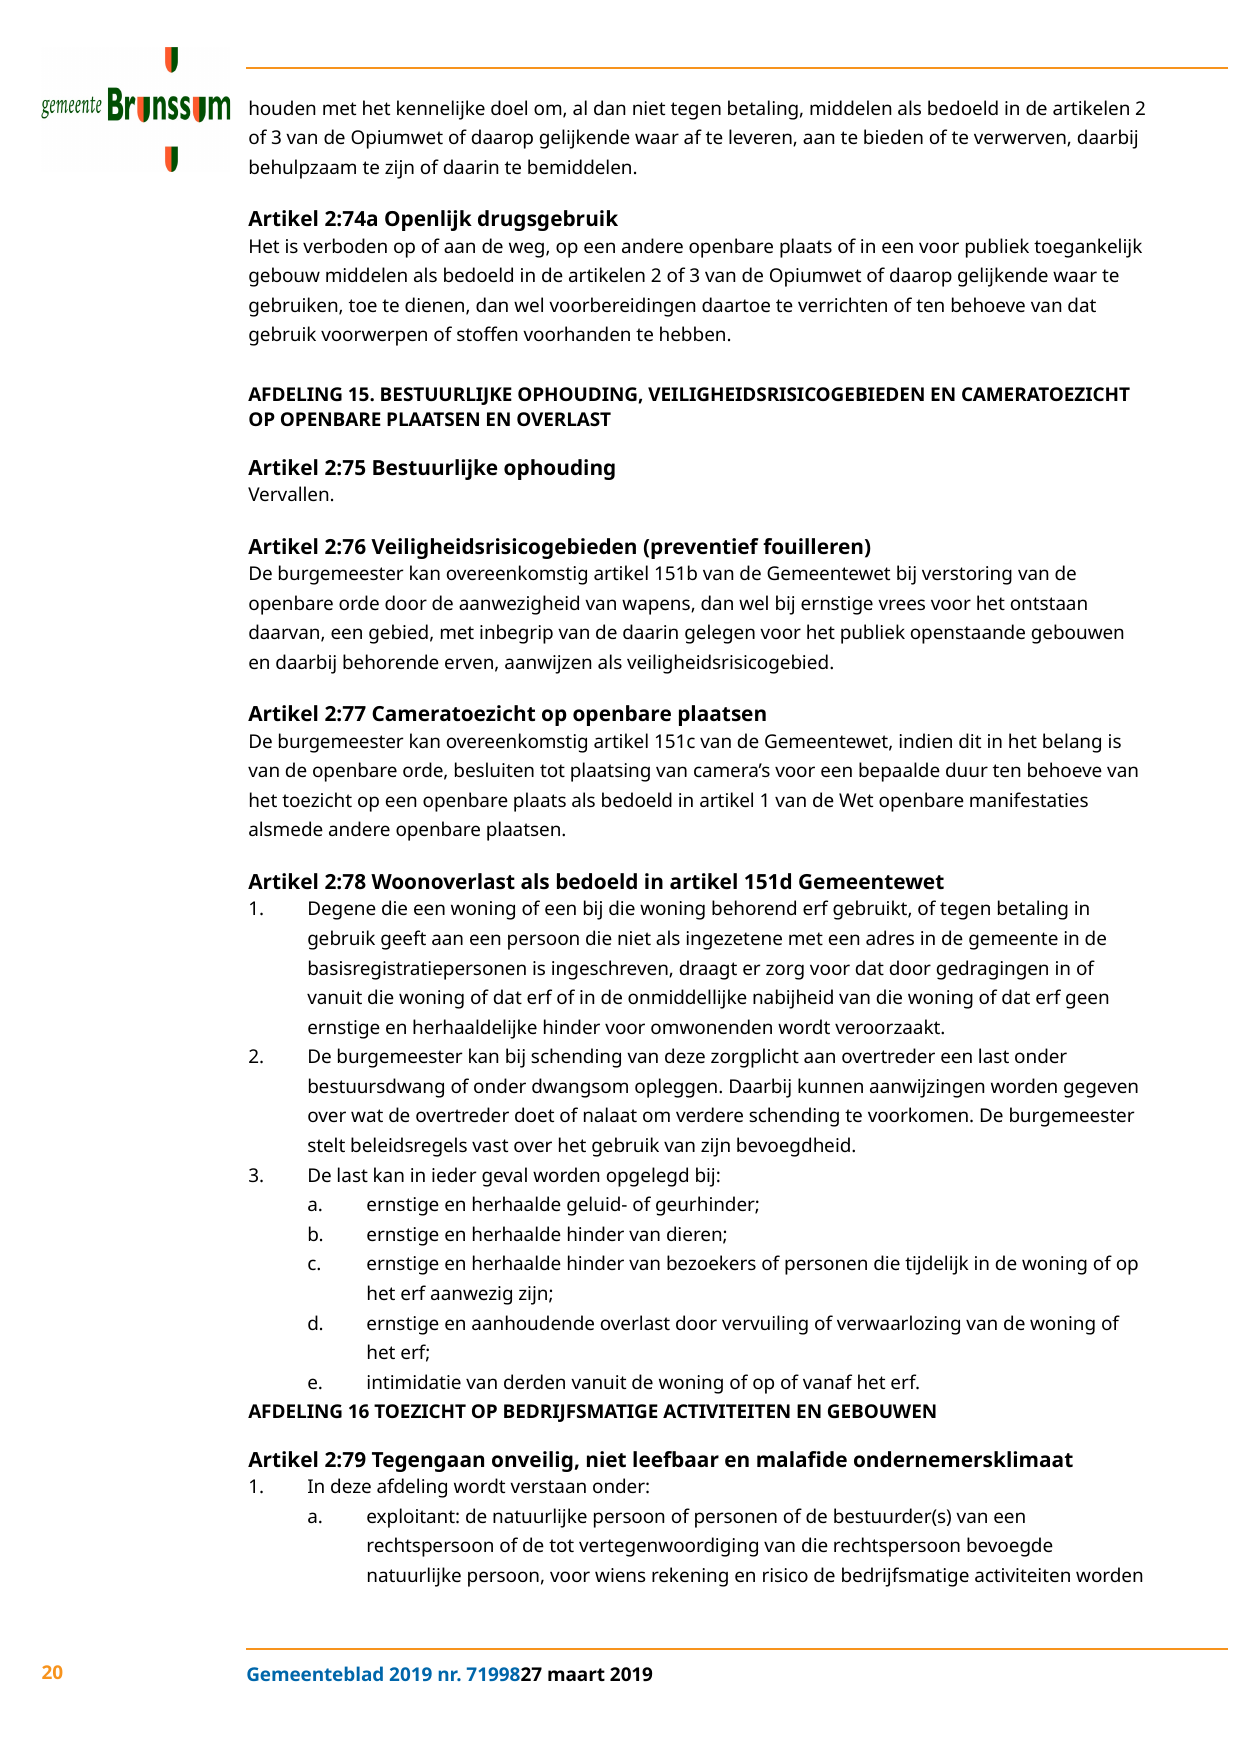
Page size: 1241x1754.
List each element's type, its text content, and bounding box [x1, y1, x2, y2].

text Het is verboden op of aan de weg, op een andere openbare plaats of in een voor publiek toegankelijk gebouw middelen als bedoeld in de artikelen 2 of 3 van de Opiumwet of daarop gelijkende waar te gebruiken, toe te dienen, dan wel voorbereidingen daartoe te verrichten of ten behoeve van dat gebruik voorwerpen of stoffen voorhanden te hebben. [248, 233, 1152, 347]
text De burgemeester kan overeenkomstig artikel 151c van de Gemeentewet, indien dit in het belang is van de openbare orde, besluiten tot plaatsing van camera’s voor een bepaalde duur ten behoeve van het toezicht op een openbare plaats als bedoeld in artikel 1 van de Wet openbare manifestaties alsmede andere openbare plaatsen. [248, 728, 1152, 842]
text AFDELING 15. BESTUURLIJKE OPHOUDING, VEILIGHEIDSRISICOGEBIEDEN EN CAMERATOEZICHT OP OPENBARE PLAATSEN EN OVERLAST [248, 381, 1152, 432]
text Artikel 2:78 Woonoverlast als bedoeld in artikel 151d Gemeentewet [248, 867, 1152, 896]
list De burgemeester kan bij schending van deze zorgplicht aan overtreder een last onder bestuursdwang of onder dwangsom opleggen. Daarbij kunnen aanwijzingen worden gegeven over wat de overtreder doet of nalaat om verdere schending te voorkomen. De burgemeester stelt beleidsregels vast over het gebruik van zijn bevoegdheid. [248, 1043, 1152, 1158]
text AFDELING 16 TOEZICHT OP BEDRIJFSMATIGE ACTIVITEITEN EN GEBOUWEN [248, 1398, 1152, 1424]
list ernstige en herhaalde hinder van bezoekers of personen die tijdelijk in de woning of op het erf aanwezig zijn; [307, 1251, 1152, 1306]
list exploitant: de natuurlijke persoon of personen of de bestuurder(s) van een rechtspersoon of de tot vertegenwoordiging van die rechtspersoon bevoegde natuurlijke persoon, voor wiens rekening en risico de bedrijfsmatige activiteiten worden [307, 1503, 1152, 1588]
list ernstige en aanhoudende overlast door vervuiling of verwaarlozing van de woning of het erf; [307, 1310, 1152, 1365]
picture [41, 47, 231, 172]
text houden met het kennelijke doel om, al dan niet tegen betaling, middelen als bedoeld in de artikelen 2 of 3 van de Opiumwet of daarop gelijkende waar af te leveren, aan te bieden of te verwerven, daarbij behulpzaam te zijn of daarin te bemiddelen. [248, 95, 1152, 180]
list ernstige en herhaalde geluid- of geurhinder; [307, 1191, 1152, 1217]
text Vervallen. [248, 481, 1152, 507]
text De burgemeester kan overeenkomstig artikel 151b van de Gemeentewet bij verstoring van de openbare orde door de aanwezigheid van wapens, dan wel bij ernstige vrees voor het ontstaan daarvan, een gebied, met inbegrip van de daarin gelegen voor het publiek openstaande gebouwen en daarbij behorende erven, aanwijzen als veiligheidsrisicogebied. [248, 560, 1152, 675]
list Degene die een woning of een bij die woning behorend erf gebruikt, of tegen betaling in gebruik geeft aan een persoon die niet als ingezetene met een adres in de gemeente in de basisregistratiepersonen is ingeschreven, draagt er zorg voor dat door gedragingen in of vanuit die woning of dat erf of in de onmiddellijke nabijheid van die woning of dat erf geen ernstige en herhaaldelijke hinder voor omwonenden wordt veroorzaakt. [248, 896, 1152, 1039]
list In deze afdeling wordt verstaan onder: [248, 1473, 1152, 1499]
text Artikel 2:79 Tegengaan onveilig, niet leefbaar en malafide ondernemersklimaat [248, 1445, 1152, 1473]
list ernstige en herhaalde hinder van dieren; [307, 1221, 1152, 1247]
text Artikel 2:74a Openlijk drugsgebruik [248, 204, 1152, 233]
list intimidatie van derden vanuit de woning of op of vanaf het erf. [307, 1369, 1152, 1394]
text Artikel 2:77 Cameratoezicht op openbare plaatsen [248, 699, 1152, 728]
text Artikel 2:75 Bestuurlijke ophouding [248, 453, 1152, 481]
text Artikel 2:76 Veiligheidsrisicogebieden (preventief fouilleren) [248, 532, 1152, 560]
list De last kan in ieder geval worden opgelegd bij: [248, 1162, 1152, 1187]
